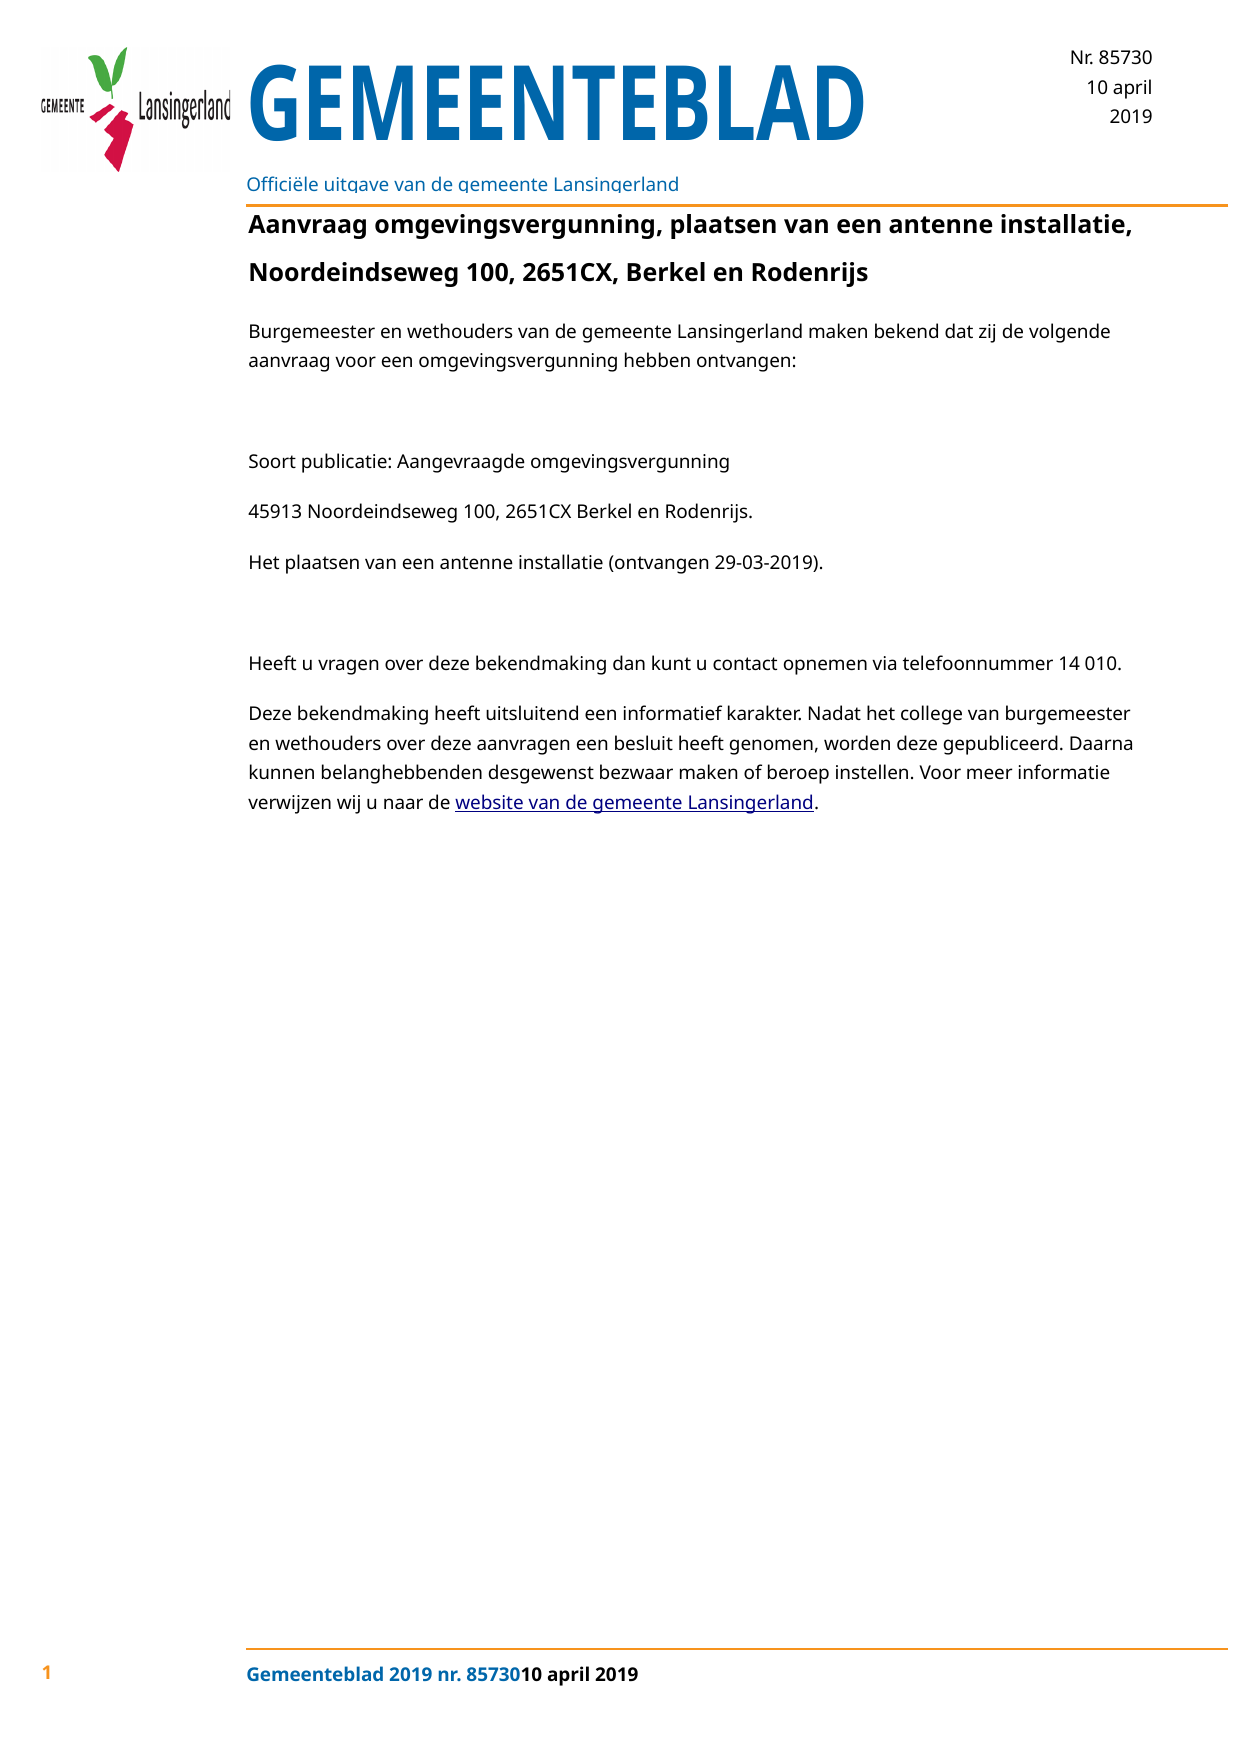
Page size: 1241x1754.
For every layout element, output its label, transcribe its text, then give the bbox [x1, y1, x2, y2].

picture [41, 47, 231, 172]
text Het plaatsen van een antenne installatie (ontvangen 29-03-2019). [248, 549, 1152, 575]
text Heeft u vragen over deze bekendmaking dan kunt u contact opnemen via telefoonnummer 14 010. [248, 650, 1152, 676]
text Soort publicatie: Aangevraagde omgevingsvergunning [248, 448, 1152, 474]
text Aanvraag omgevingsvergunning, plaatsen van een antenne installatie, Noordeindseweg 100, 2651CX, Berkel en Rodenrijs [248, 207, 1152, 288]
text Burgemeester en wethouders van de gemeente Lansingerland maken bekend dat zij de volgende aanvraag voor een omgevingsvergunning hebben ontvangen: [248, 318, 1152, 373]
text Deze bekendmaking heeft uitsluitend een informatief karakter. Nadat het college van burgemeester en wethouders over deze aanvragen een besluit heeft genomen, worden deze gepubliceerd. Daarna kunnen belanghebbenden desgewenst bezwaar maken of beroep instellen. Voor meer informatie verwijzen wij u naar de website van de gemeente Lansingerland. [248, 700, 1152, 815]
text 45913 Noordeindseweg 100, 2651CX Berkel en Rodenrijs. [248, 499, 1152, 524]
